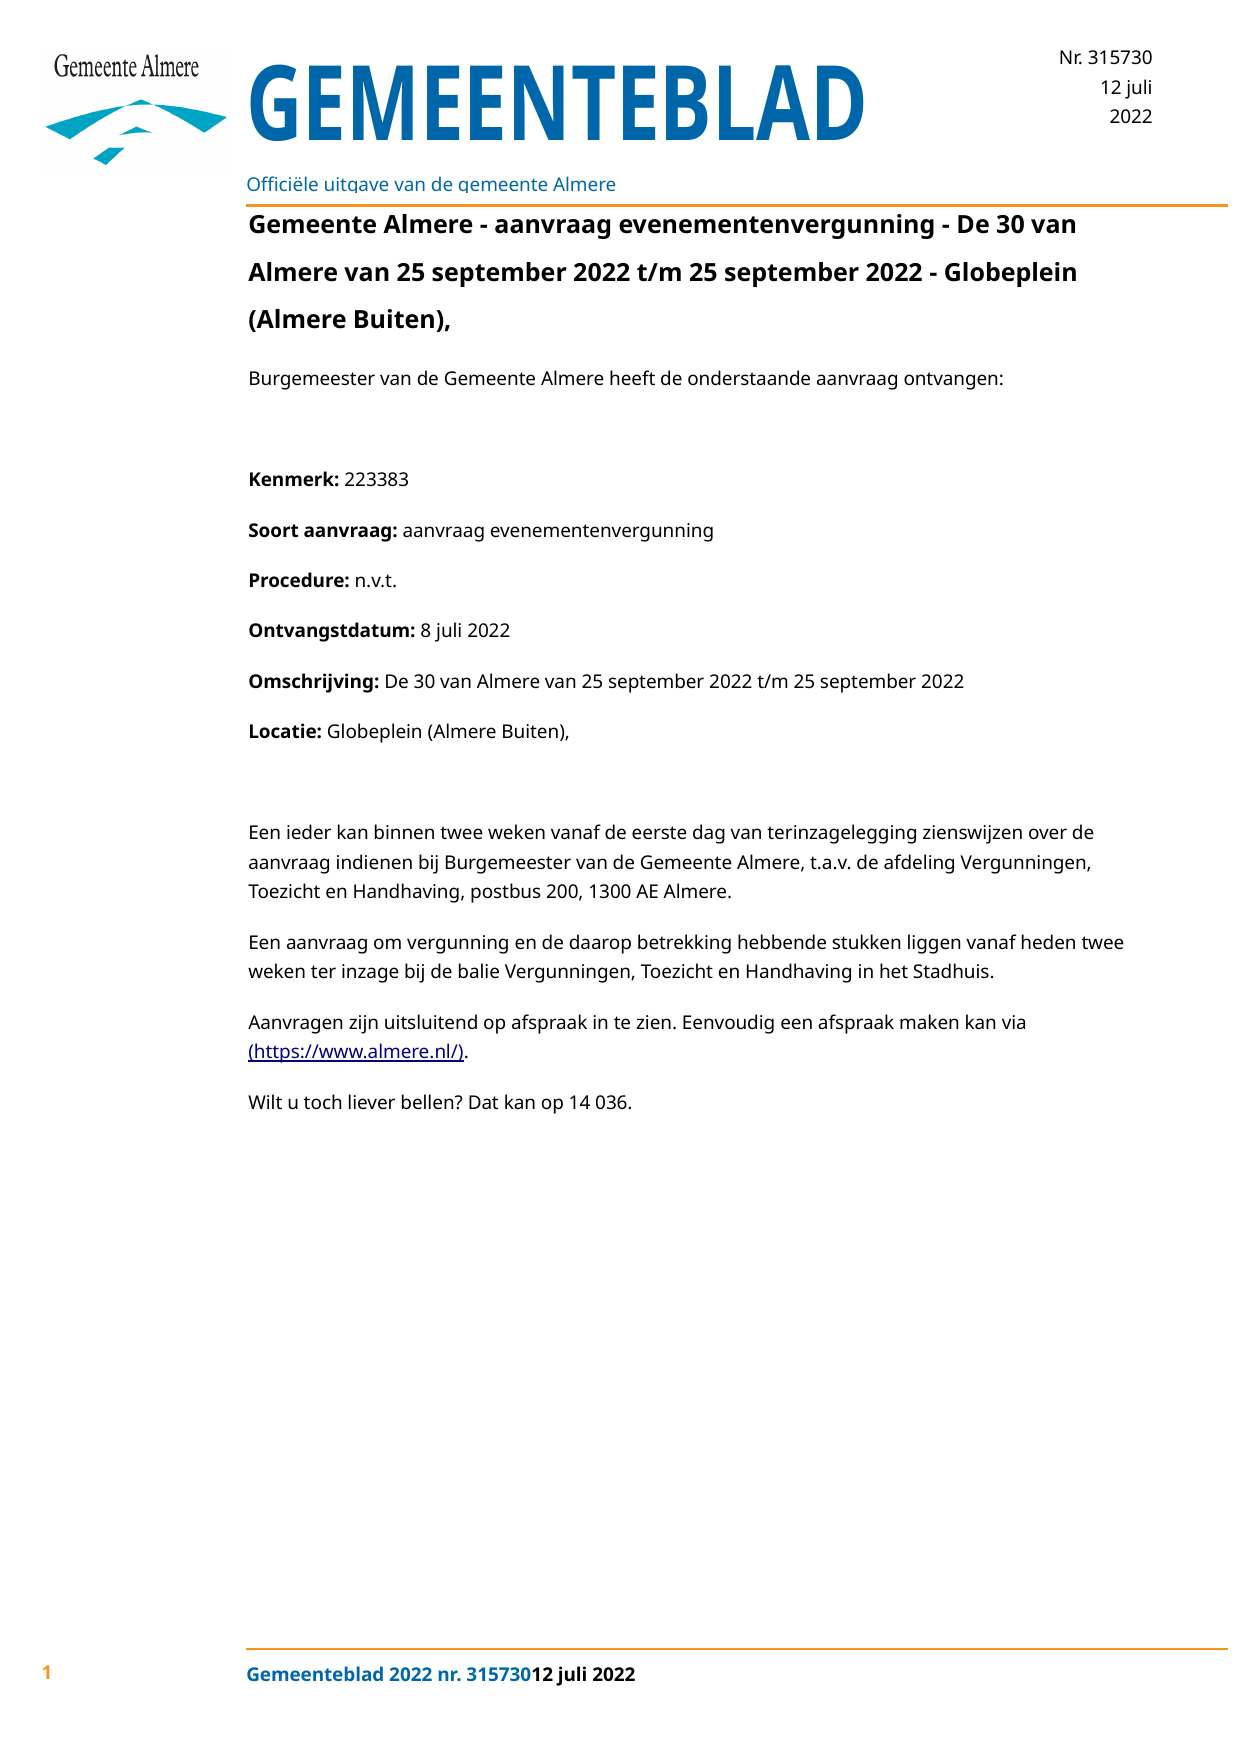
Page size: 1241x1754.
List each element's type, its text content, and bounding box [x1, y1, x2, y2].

text Ontvangstdatum: 8 juli 2022 [248, 618, 1152, 643]
text Gemeente Almere - aanvraag evenementenvergunning - De 30 van Almere van 25 september 2022 t/m 25 september 2022 - Globeplein (Almere Buiten), [248, 207, 1152, 336]
text Aanvragen zijn uitsluitend op afspraak in te zien. Eenvoudig een afspraak maken kan via (https://www.almere.nl/). [248, 1009, 1152, 1064]
text Wilt u toch liever bellen? Dat kan op 14 036. [248, 1089, 1152, 1114]
text Burgemeester van de Gemeente Almere heeft de onderstaande aanvraag ontvangen: [248, 366, 1152, 391]
text Soort aanvraag: aanvraag evenementenvergunning [248, 517, 1152, 542]
text Een aanvraag om vergunning en de daarop betrekking hebbende stukken liggen vanaf heden twee weken ter inzage bij de balie Vergunningen, Toezicht en Handhaving in het Stadhuis. [248, 929, 1152, 984]
text Locatie: Globeplein (Almere Buiten), [248, 718, 1152, 744]
text Procedure: n.v.t. [248, 567, 1152, 593]
text Een ieder kan binnen twee weken vanaf de eerste dag van terinzagelegging zienswijzen over de aanvraag indienen bij Burgemeester van de Gemeente Almere, t.a.v. de afdeling Vergunningen, Toezicht en Handhaving, postbus 200, 1300 AE Almere. [248, 819, 1152, 904]
picture [41, 47, 231, 172]
text Kenmerk: 223383 [248, 466, 1152, 492]
text Omschrijving: De 30 van Almere van 25 september 2022 t/m 25 september 2022 [248, 668, 1152, 694]
